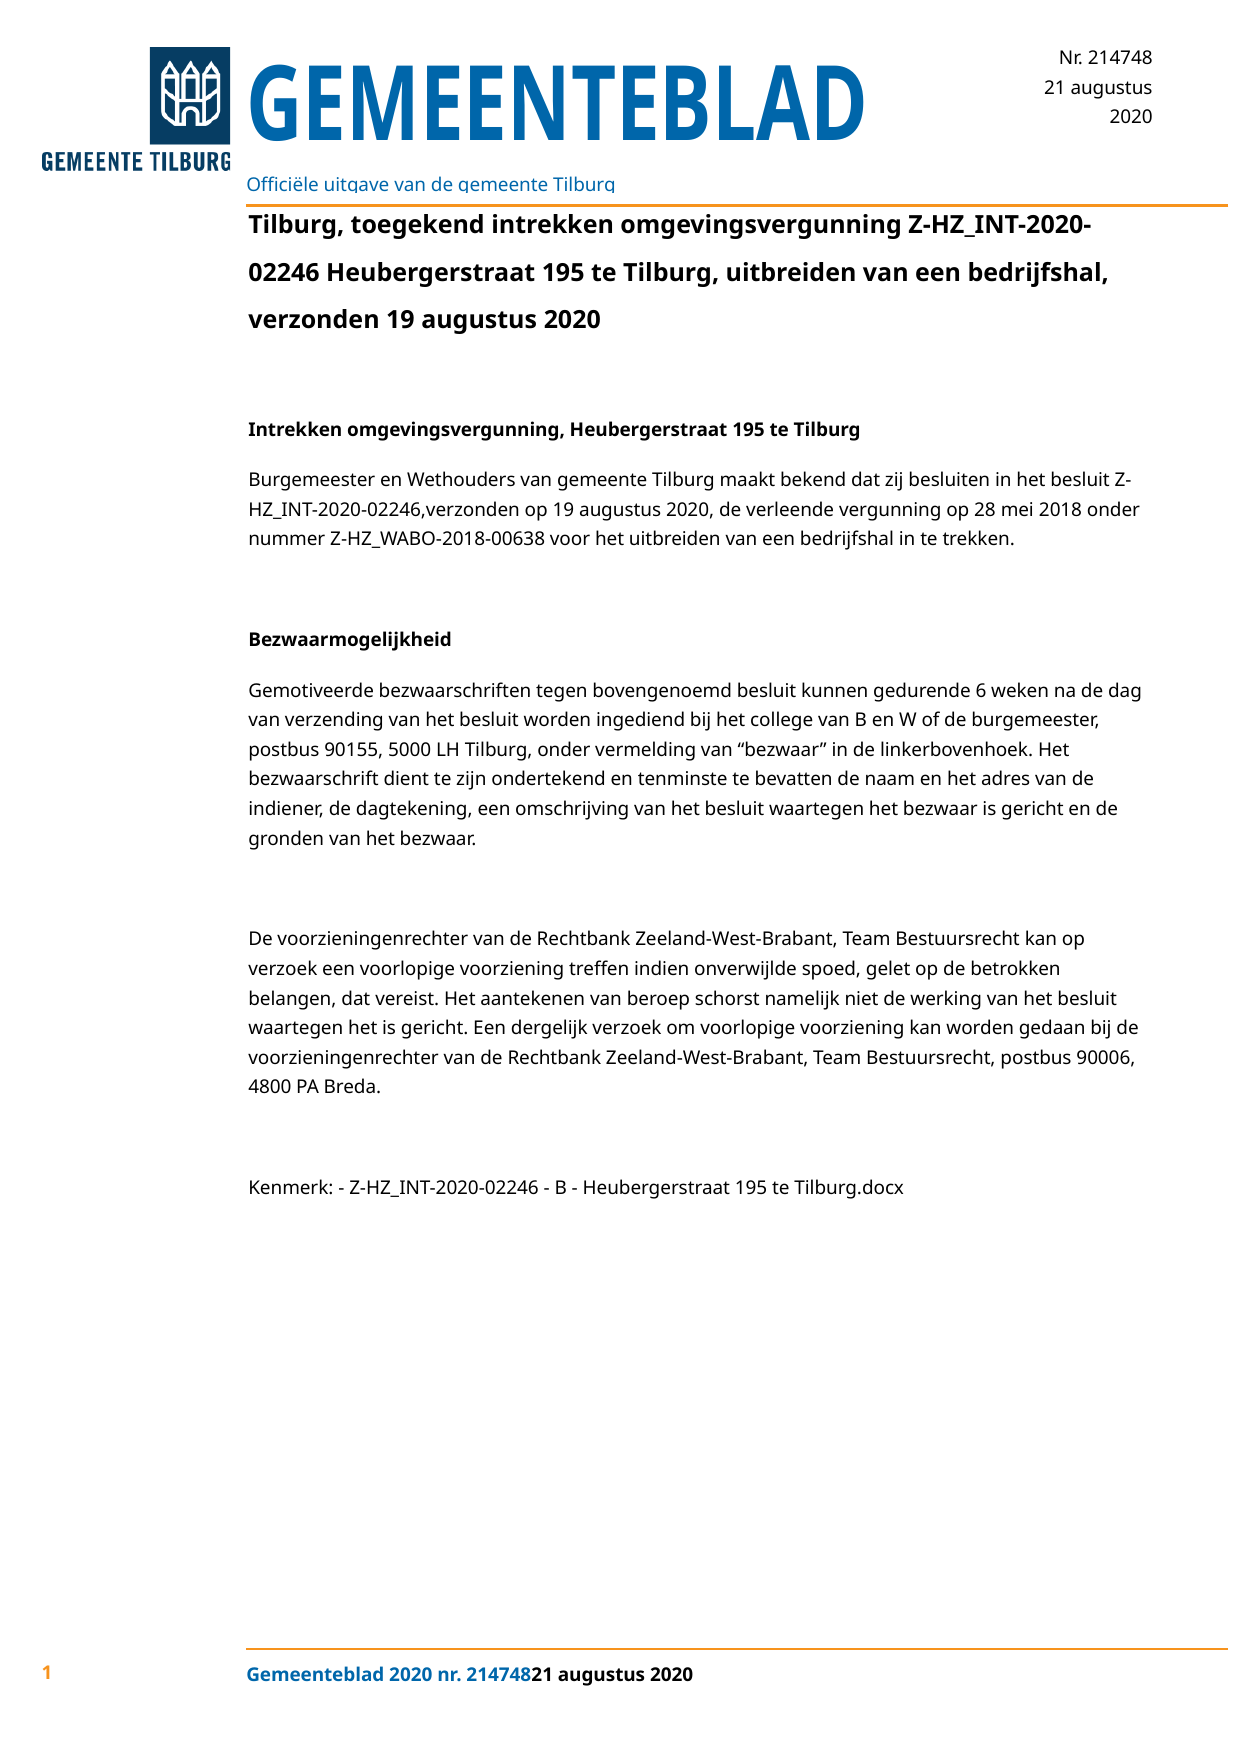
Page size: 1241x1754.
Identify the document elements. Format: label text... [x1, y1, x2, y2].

text Bezwaarmogelijkheid [248, 626, 1152, 652]
picture [41, 47, 231, 172]
text Kenmerk: - Z-HZ_INT-2020-02246 - B - Heubergerstraat 195 te Tilburg.docx [248, 1174, 1152, 1200]
text Tilburg, toegekend intrekken omgevingsvergunning Z-HZ_INT-2020-02246 Heubergerstraat 195 te Tilburg, uitbreiden van een bedrijfshal, verzonden 19 augustus 2020 [248, 207, 1152, 336]
text Gemotiveerde bezwaarschriften tegen bovengenoemd besluit kunnen gedurende 6 weken na de dag van verzending van het besluit worden ingediend bij het college van B en W of de burgemeester, postbus 90155, 5000 LH Tilburg, onder vermelding van “bezwaar” in de linkerbovenhoek. Het bezwaarschrift dient te zijn ondertekend en tenminste te bevatten de naam en het adres van de indiener, de dagtekening, een omschrijving van het besluit waartegen het bezwaar is gericht en de gronden van het bezwaar. [248, 677, 1152, 850]
text De voorzieningenrechter van de Rechtbank Zeeland-West-Brabant, Team Bestuursrecht kan op verzoek een voorlopige voorziening treffen indien onverwijlde spoed, gelet op de betrokken belangen, dat vereist. Het aantekenen van beroep schorst namelijk niet de werking van het besluit waartegen het is gericht. Een dergelijk verzoek om voorlopige voorziening kan worden gedaan bij de voorzieningenrechter van de Rechtbank Zeeland-West-Brabant, Team Bestuursrecht, postbus 90006, 4800 PA Breda. [248, 926, 1152, 1099]
text Intrekken omgevingsvergunning, Heubergerstraat 195 te Tilburg [248, 416, 1152, 442]
text Burgemeester en Wethouders van gemeente Tilburg maakt bekend dat zij besluiten in het besluit Z-HZ_INT-2020-02246,verzonden op 19 augustus 2020, de verleende vergunning op 28 mei 2018 onder nummer Z-HZ_WABO-2018-00638 voor het uitbreiden van een bedrijfshal in te trekken. [248, 466, 1152, 551]
